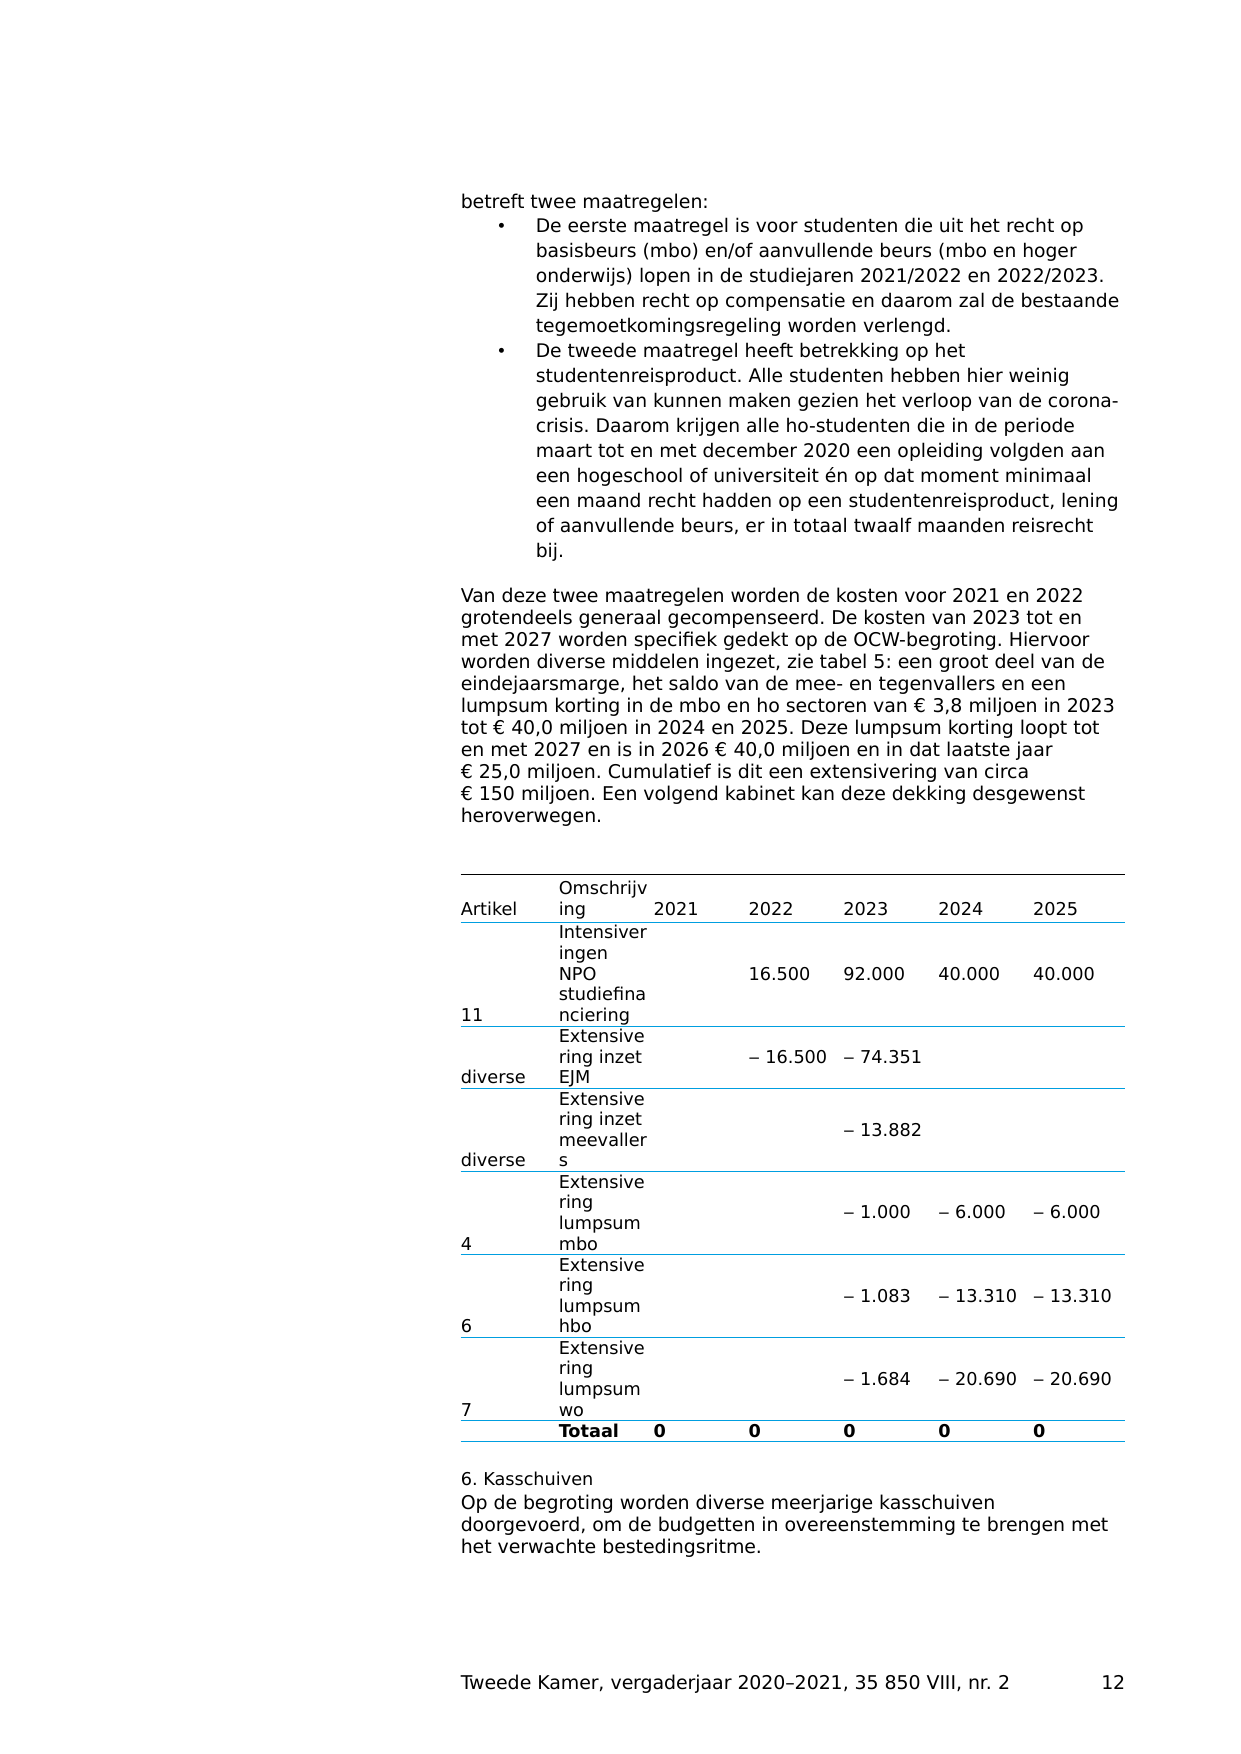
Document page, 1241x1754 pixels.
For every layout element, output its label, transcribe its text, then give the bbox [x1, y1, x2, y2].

table_cell 2025 [1030, 875, 1125, 922]
table_cell [650, 1255, 745, 1337]
table_cell 2023 [840, 875, 935, 922]
table_cell 2021 [650, 875, 745, 922]
table_cell 0 [840, 1421, 935, 1441]
table_cell Extensivering inzet EJM [556, 1027, 650, 1088]
table_cell 0 [745, 1421, 840, 1441]
table_cell 11 [461, 923, 556, 1026]
table_cell [650, 1089, 745, 1171]
table_cell ‒ 20.690 [935, 1338, 1030, 1420]
table_cell 0 [650, 1421, 745, 1441]
table_cell Omschrijving [556, 875, 650, 922]
table_cell ‒ 74.351 [840, 1027, 935, 1088]
table_cell Artikel [461, 875, 556, 922]
table_cell [745, 1338, 840, 1420]
table_cell [935, 1027, 1030, 1088]
table_cell 16.500 [745, 923, 840, 1026]
text Op de begroting worden diverse meerjarige kasschuiven doorgevoerd, om de budgetten in overeenstemming te brengen met het verwachte bestedingsritme. [461, 1492, 1125, 1558]
text betreft twee maatregelen: [461, 191, 1125, 213]
table_cell [1030, 1027, 1125, 1088]
table_cell 92.000 [840, 923, 935, 1026]
list De eerste maatregel is voor studenten die uit het recht op basisbeurs (mbo) en/of aanvullende beurs (mbo en hoger onderwijs) lopen in de studiejaren 2021/2022 en 2022/2023. Zij hebben recht op compensatie en daarom zal de bestaande tegemoetkomingsregeling worden verlengd. [498, 213, 1125, 338]
table_cell [745, 1089, 840, 1171]
table_cell Extensivering lumpsum wo [556, 1338, 650, 1420]
table_cell diverse [461, 1089, 556, 1171]
table_cell [650, 1338, 745, 1420]
table_cell [650, 1172, 745, 1254]
table_cell diverse [461, 1027, 556, 1088]
table_cell 6 [461, 1255, 556, 1337]
table_cell Extensivering lumpsum mbo [556, 1172, 650, 1254]
table_cell 0 [935, 1421, 1030, 1441]
table_cell ‒ 16.500 [745, 1027, 840, 1088]
table_cell ‒ 1.083 [840, 1255, 935, 1337]
table_cell [1030, 1089, 1125, 1171]
list De tweede maatregel heeft betrekking op het studentenreisproduct. Alle studenten hebben hier weinig gebruik van kunnen maken gezien het verloop van de corona-crisis. Daarom krijgen alle ho-studenten die in de periode maart tot en met december 2020 een opleiding volgden aan een hogeschool of universiteit én op dat moment minimaal een maand recht hadden op een studentenreisproduct, lening of aanvullende beurs, er in totaal twaalf maanden reisrecht bij. [498, 338, 1125, 563]
table_cell [461, 1421, 556, 1441]
table_cell ‒ 6.000 [1030, 1172, 1125, 1254]
table_cell ‒ 13.882 [840, 1089, 935, 1171]
table_cell [935, 1089, 1030, 1171]
table_cell [745, 1172, 840, 1254]
table_header Tabel 5 Dekking intensiveringen NPO studiefinancieringsmaatregelen (bedragen x € 1.000) [461, 826, 1125, 874]
table_cell [650, 923, 745, 1026]
table_cell ‒ 13.310 [1030, 1255, 1125, 1337]
table_cell ‒ 13.310 [935, 1255, 1030, 1337]
table_cell 40.000 [1030, 923, 1125, 1026]
table_cell 2022 [745, 875, 840, 922]
table_cell [650, 1027, 745, 1088]
text Van deze twee maatregelen worden de kosten voor 2021 en 2022 grotendeels generaal gecompenseerd. De kosten van 2023 tot en met 2027 worden specifiek gedekt op de OCW-begroting. Hiervoor worden diverse middelen ingezet, zie tabel 5: een groot deel van de eindejaarsmarge, het saldo van de mee- en tegenvallers en een lumpsum korting in de mbo en ho sectoren van € 3,8 miljoen in 2023 tot € 40,0 miljoen in 2024 en 2025. Deze lumpsum korting loopt tot en met 2027 en is in 2026 € 40,0 miljoen en in dat laatste jaar € 25,0 miljoen. Cumulatief is dit een extensivering van circa € 150 miljoen. Een volgend kabinet kan deze dekking desgewenst heroverwegen. [461, 585, 1125, 826]
table_cell [745, 1255, 840, 1337]
table_cell 2024 [935, 875, 1030, 922]
table_cell ‒ 6.000 [935, 1172, 1030, 1254]
table_cell Intensiveringen NPO studiefinanciering [556, 923, 650, 1026]
table_cell ‒ 20.690 [1030, 1338, 1125, 1420]
table_cell Extensivering lumpsum hbo [556, 1255, 650, 1337]
table_cell 7 [461, 1338, 556, 1420]
table_cell 40.000 [935, 923, 1030, 1026]
table_cell Extensivering inzet meevallers [556, 1089, 650, 1171]
table_cell 0 [1030, 1421, 1125, 1441]
table_cell ‒ 1.000 [840, 1172, 935, 1254]
table_cell Totaal [556, 1421, 650, 1441]
table_cell ‒ 1.684 [840, 1338, 935, 1420]
table_cell 4 [461, 1172, 556, 1254]
text 6. Kasschuiven [461, 1467, 1125, 1490]
